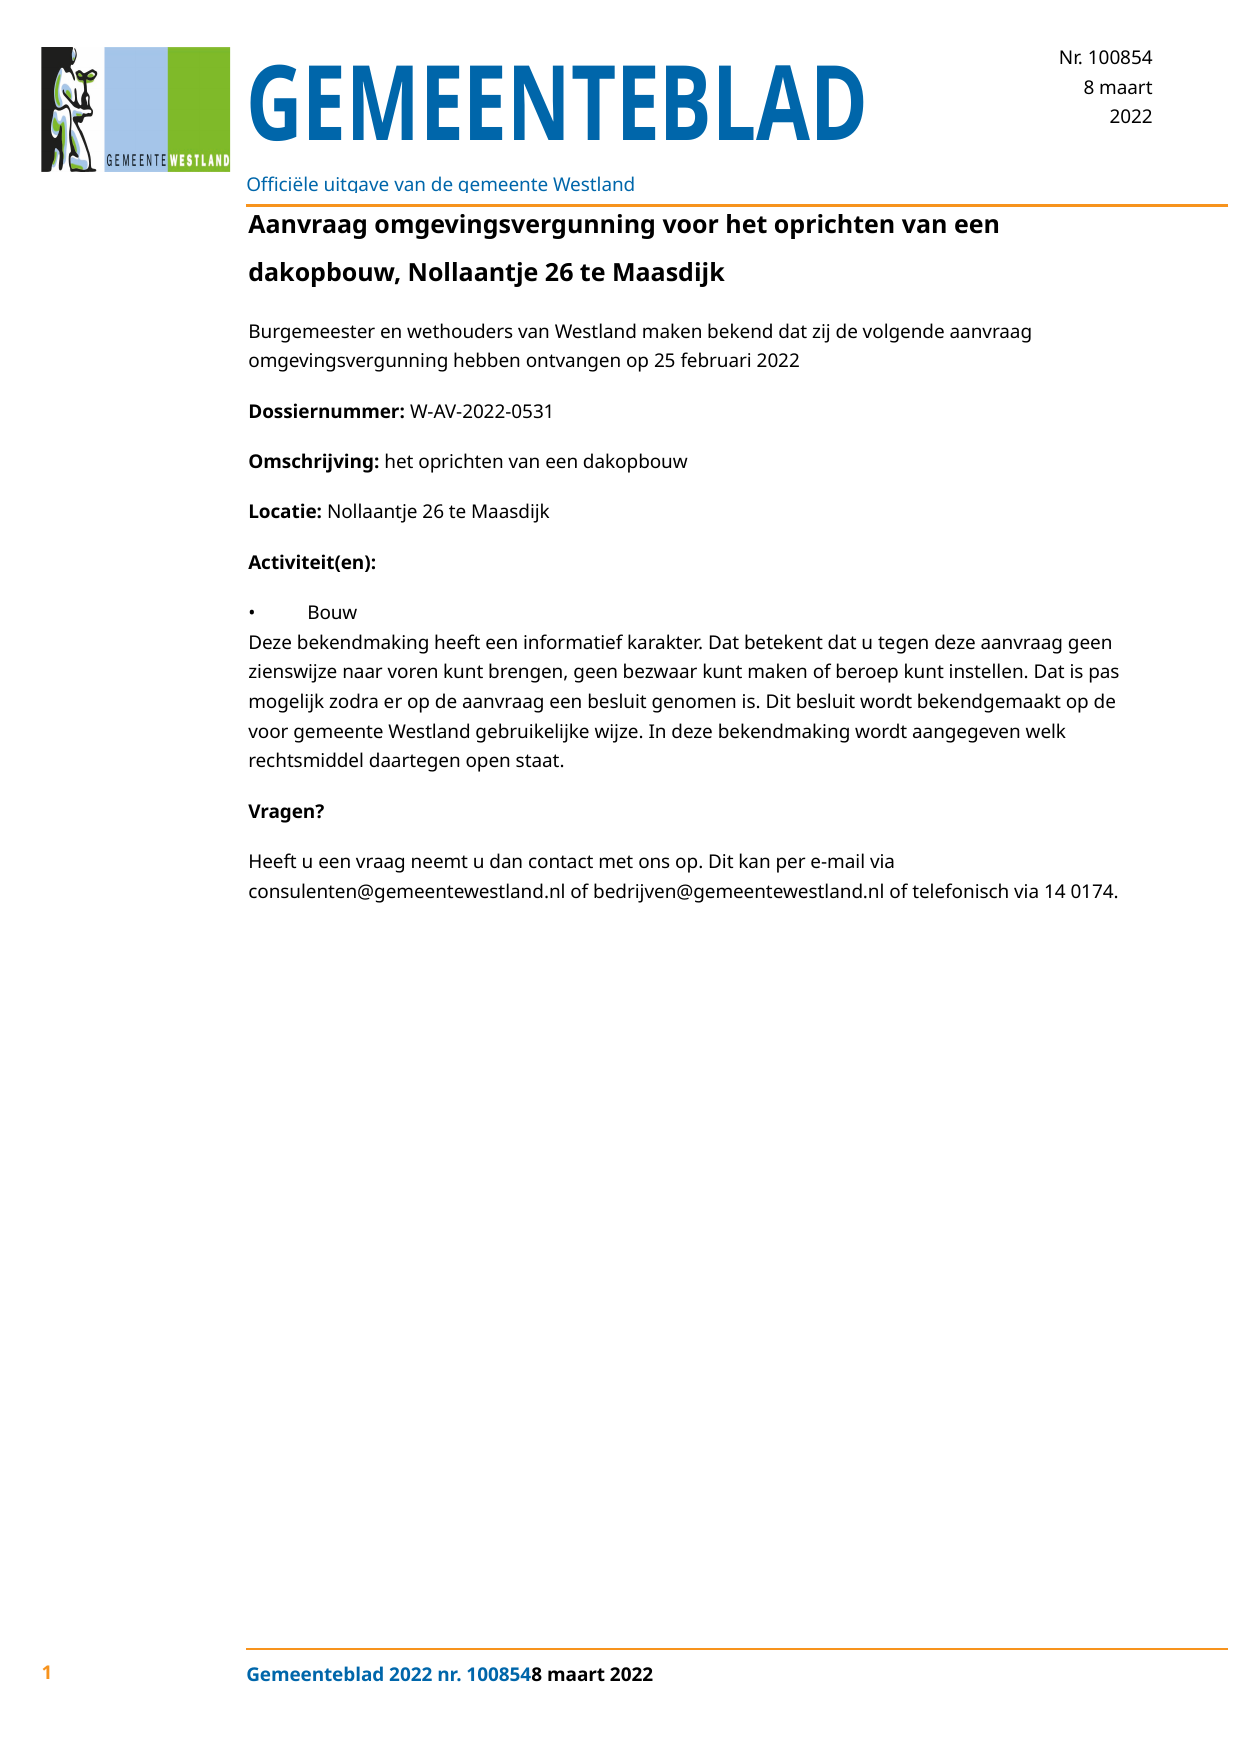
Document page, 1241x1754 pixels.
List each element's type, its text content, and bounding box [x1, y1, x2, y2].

text Deze bekendmaking heeft een informatief karakter. Dat betekent dat u tegen deze aanvraag geen zienswijze naar voren kunt brengen, geen bezwaar kunt maken of beroep kunt instellen. Dat is pas mogelijk zodra er op de aanvraag een besluit genomen is. Dit besluit wordt bekendgemaakt op de voor gemeente Westland gebruikelijke wijze. In deze bekendmaking wordt aangegeven welk rechtsmiddel daartegen open staat. [248, 629, 1152, 773]
text Heeft u een vraag neemt u dan contact met ons op. Dit kan per e-mail via consulenten@gemeentewestland.nl of bedrijven@gemeentewestland.nl of telefonisch via 14 0174. [248, 848, 1152, 904]
picture [41, 47, 231, 172]
text Aanvraag omgevingsvergunning voor het oprichten van een dakopbouw, Nollaantje 26 te Maasdijk [248, 207, 1152, 288]
text Burgemeester en wethouders van Westland maken bekend dat zij de volgende aanvraag omgevingsvergunning hebben ontvangen op 25 februari 2022 [248, 318, 1152, 373]
list Bouw [248, 599, 1152, 625]
text Vragen? [248, 798, 1152, 824]
text Omschrijving: het oprichten van een dakopbouw [248, 448, 1152, 474]
text Locatie: Nollaantje 26 te Maasdijk [248, 499, 1152, 524]
text Dossiernummer: W-AV-2022-0531 [248, 398, 1152, 424]
text Activiteit(en): [248, 549, 1152, 575]
